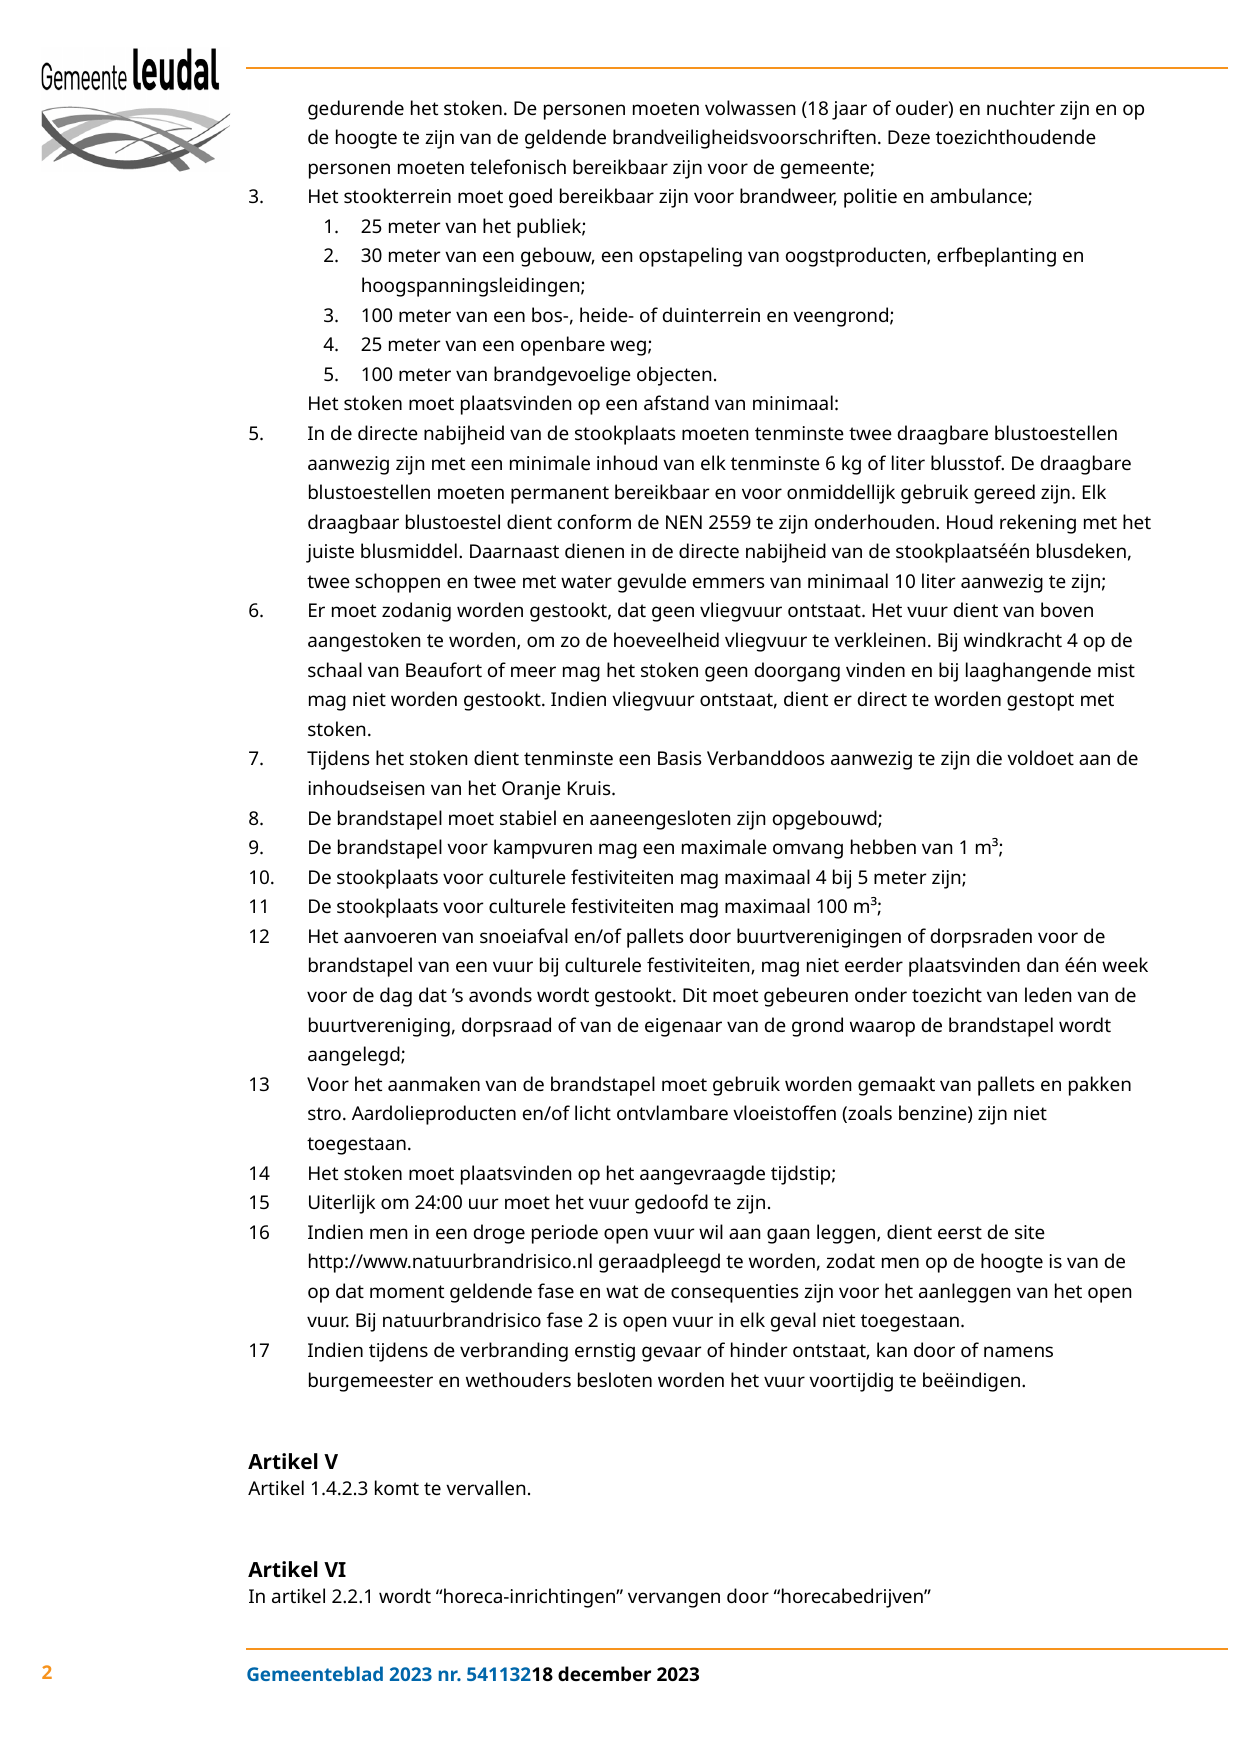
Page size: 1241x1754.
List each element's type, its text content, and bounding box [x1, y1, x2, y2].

list Tijdens het stoken dient tenminste een Basis Verbanddoos aanwezig te zijn die voldoet aan de inhoudseisen van het Oranje Kruis. [248, 746, 1152, 801]
picture [41, 47, 231, 172]
list 25 meter van een openbare weg; [323, 331, 1152, 357]
text Artikel 1.4.2.3 komt te vervallen. [248, 1475, 1152, 1501]
list 25 meter van het publiek; [323, 213, 1152, 239]
list De stookplaats voor culturele festiviteiten mag maximaal 100 m³; [248, 893, 1152, 919]
list In de directe nabijheid van de stookplaats moeten tenminste twee draagbare blustoestellen aanwezig zijn met een minimale inhoud van elk tenminste 6 kg of liter blusstof. De draagbare blustoestellen moeten permanent bereikbaar en voor onmiddellijk gebruik gereed zijn. Elk draagbaar blustoestel dient conform de NEN 2559 te zijn onderhouden. Houd rekening met het juiste blusmiddel. Daarnaast dienen in de directe nabijheid van de stookplaatséén blusdeken, twee schoppen en twee met water gevulde emmers van minimaal 10 liter aanwezig te zijn; [248, 420, 1152, 594]
text Artikel VI [248, 1555, 1152, 1584]
list Indien men in een droge periode open vuur wil aan gaan leggen, dient eerst de site http://www.natuurbrandrisico.nl geraadpleegd te worden, zodat men op de hoogte is van de op dat moment geldende fase en wat de consequenties zijn voor het aanleggen van het open vuur. Bij natuurbrandrisico fase 2 is open vuur in elk geval niet toegestaan. [248, 1219, 1152, 1333]
list Er moet zodanig worden gestookt, dat geen vliegvuur ontstaat. Het vuur dient van boven aangestoken te worden, om zo de hoeveelheid vliegvuur te verkleinen. Bij windkracht 4 op de schaal van Beaufort of meer mag het stoken geen doorgang vinden en bij laaghangende mist mag niet worden gestookt. Indien vliegvuur ontstaat, dient er direct te worden gestopt met stoken. [248, 598, 1152, 742]
list gedurende het stoken. De personen moeten volwassen (18 jaar of ouder) en nuchter zijn en op de hoogte te zijn van de geldende brandveiligheidsvoorschriften. Deze toezichthoudende personen moeten telefonisch bereikbaar zijn voor de gemeente; [248, 95, 1152, 180]
list De brandstapel voor kampvuren mag een maximale omvang hebben van 1 m³; [248, 834, 1152, 860]
list De stookplaats voor culturele festiviteiten mag maximaal 4 bij 5 meter zijn; [248, 864, 1152, 890]
list 100 meter van brandgevoelige objecten. [323, 361, 1152, 387]
text In artikel 2.2.1 wordt “horeca-inrichtingen” vervangen door “horecabedrijven” [248, 1584, 1152, 1609]
list De brandstapel moet stabiel en aaneengesloten zijn opgebouwd; [248, 805, 1152, 831]
text Artikel V [248, 1447, 1152, 1475]
list Indien tijdens de verbranding ernstig gevaar of hinder ontstaat, kan door of namens burgemeester en wethouders besloten worden het vuur voortijdig te beëindigen. [248, 1337, 1152, 1393]
list 100 meter van een bos-, heide- of duinterrein en veengrond; [323, 302, 1152, 328]
list Het stoken moet plaatsvinden op het aangevraagde tijdstip; [248, 1160, 1152, 1186]
list 30 meter van een gebouw, een opstapeling van oogstproducten, erfbeplanting en hoogspanningsleidingen; [323, 243, 1152, 298]
list Het aanvoeren van snoeiafval en/of pallets door buurtverenigingen of dorpsraden voor de brandstapel van een vuur bij culturele festiviteiten, mag niet eerder plaatsvinden dan één week voor de dag dat ’s avonds wordt gestookt. Dit moet gebeuren onder toezicht van leden van de buurtvereniging, dorpsraad of van de eigenaar van de grond waarop de brandstapel wordt aangelegd; [248, 923, 1152, 1067]
list Uiterlijk om 24:00 uur moet het vuur gedoofd te zijn. [248, 1189, 1152, 1215]
list Voor het aanmaken van de brandstapel moet gebruik worden gemaakt van pallets en pakken stro. Aardolieproducten en/of licht ontvlambare vloeistoffen (zoals benzine) zijn niet toegestaan. [248, 1071, 1152, 1156]
list Het stookterrein moet goed bereikbaar zijn voor brandweer, politie en ambulance; [248, 183, 1152, 209]
list Het stoken moet plaatsvinden op een afstand van minimaal: [248, 391, 1152, 416]
